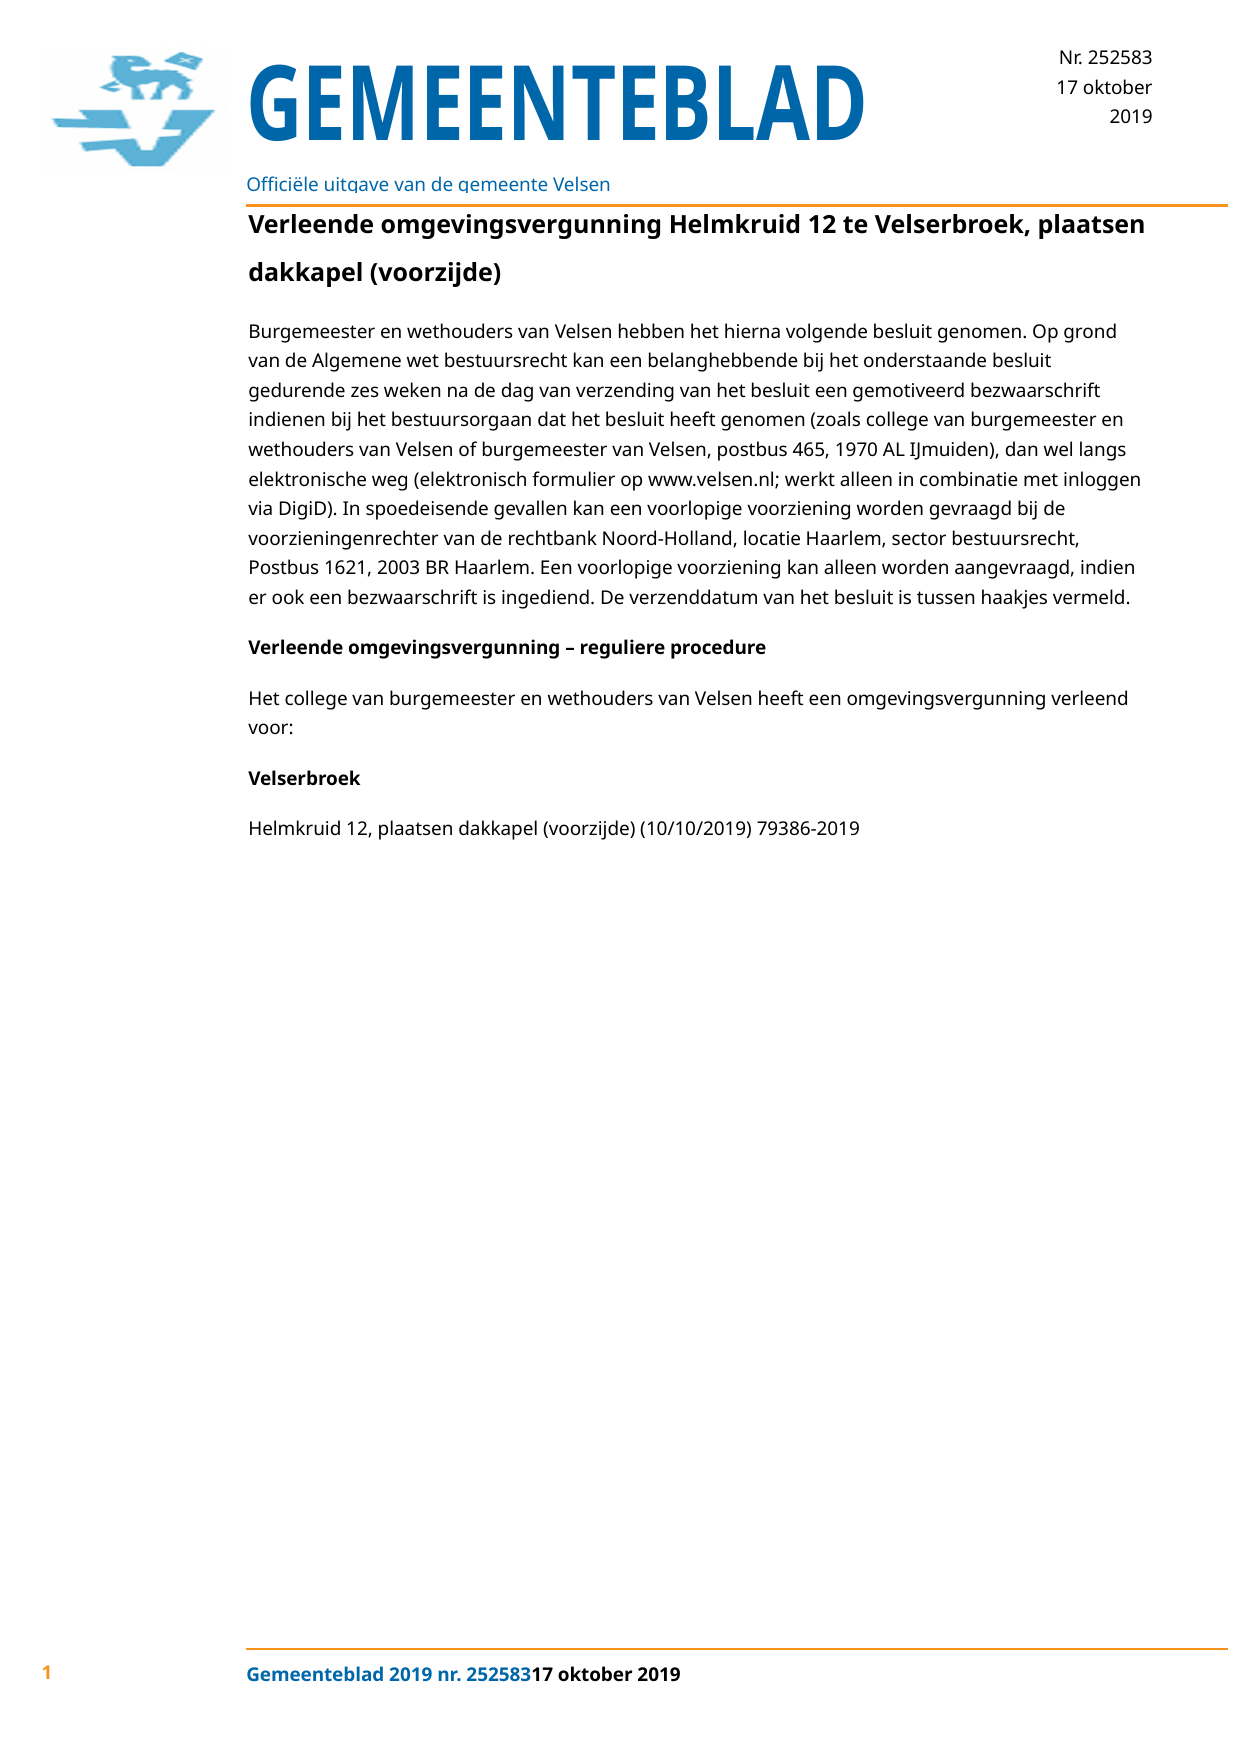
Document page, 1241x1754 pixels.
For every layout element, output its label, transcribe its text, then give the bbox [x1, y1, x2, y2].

text Helmkruid 12, plaatsen dakkapel (voorzijde) (10/10/2019) 79386-2019 [248, 815, 1152, 841]
text Verleende omgevingsvergunning Helmkruid 12 te Velserbroek, plaatsen dakkapel (voorzijde) [248, 207, 1152, 288]
text Burgemeester en wethouders van Velsen hebben het hierna volgende besluit genomen. Op grond van de Algemene wet bestuursrecht kan een belanghebbende bij het onderstaande besluit gedurende zes weken na de dag van verzending van het besluit een gemotiveerd bezwaarschrift indienen bij het bestuursorgaan dat het besluit heeft genomen (zoals college van burgemeester en wethouders van Velsen of burgemeester van Velsen, postbus 465, 1970 AL IJmuiden), dan wel langs elektronische weg (elektronisch formulier op www.velsen.nl; werkt alleen in combinatie met inloggen via DigiD). In spoedeisende gevallen kan een voorlopige voorziening worden gevraagd bij de voorzieningenrechter van de rechtbank Noord-Holland, locatie Haarlem, sector bestuursrecht, Postbus 1621, 2003 BR Haarlem. Een voorlopige voorziening kan alleen worden aangevraagd, indien er ook een bezwaarschrift is ingediend. De verzenddatum van het besluit is tussen haakjes vermeld. [248, 318, 1152, 610]
picture [41, 47, 231, 172]
text Het college van burgemeester en wethouders van Velsen heeft een omgevingsvergunning verleend voor: [248, 685, 1152, 740]
text Verleende omgevingsvergunning – reguliere procedure [248, 634, 1152, 660]
text Velserbroek [248, 765, 1152, 791]
